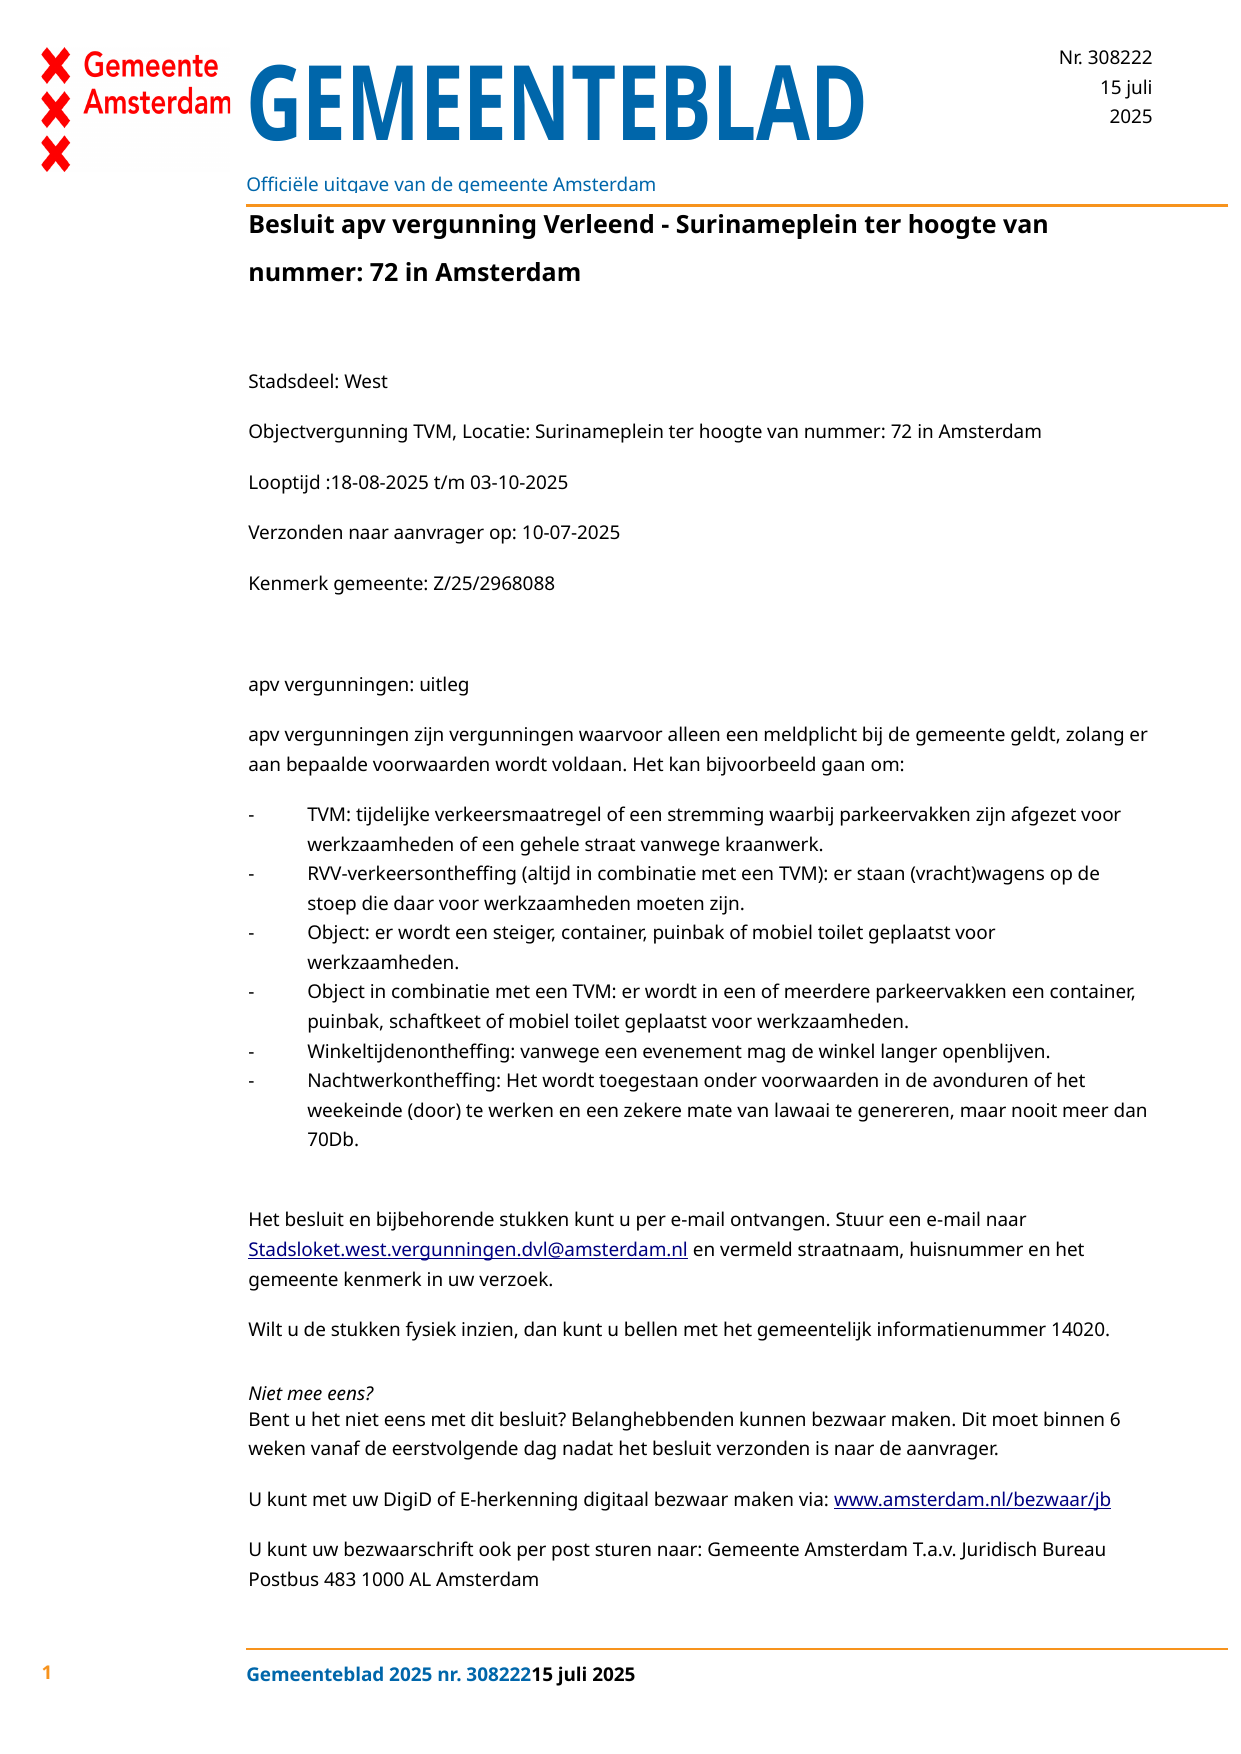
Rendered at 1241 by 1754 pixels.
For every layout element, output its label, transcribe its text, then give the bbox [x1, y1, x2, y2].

text Looptijd :18-08-2025 t/m 03-10-2025 [248, 469, 1152, 495]
picture [41, 47, 231, 172]
text U kunt uw bezwaarschrift ook per post sturen naar: Gemeente Amsterdam T.a.v. Juridisch Bureau Postbus 483 1000 AL Amsterdam [248, 1536, 1152, 1592]
text U kunt met uw DigiD of E-herkenning digitaal bezwaar maken via: www.amsterdam.nl/bezwaar/jb [248, 1486, 1152, 1512]
text Wilt u de stukken fysiek inzien, dan kunt u bellen met het gemeentelijk informatienummer 14020. [248, 1316, 1152, 1342]
text apv vergunningen: uitleg [248, 671, 1152, 697]
text Stadsdeel: West [248, 368, 1152, 394]
text Verzonden naar aanvrager op: 10-07-2025 [248, 519, 1152, 545]
list RVV-verkeersontheffing (altijd in combinatie met een TVM): er staan (vracht)wagens op de stoep die daar voor werkzaamheden moeten zijn. [248, 860, 1152, 916]
text apv vergunningen zijn vergunningen waarvoor alleen een meldplicht bij de gemeente geldt, zolang er aan bepaalde voorwaarden wordt voldaan. Het kan bijvoorbeeld gaan om: [248, 721, 1152, 777]
list Nachtwerkontheffing: Het wordt toegestaan onder voorwaarden in de avonduren of het weekeinde (door) te werken en een zekere mate van lawaai te genereren, maar nooit meer dan 70Db. [248, 1067, 1152, 1152]
text Bent u het niet eens met dit besluit? Belanghebbenden kunnen bezwaar maken. Dit moet binnen 6 weken vanaf de eerstvolgende dag nadat het besluit verzonden is naar de aanvrager. [248, 1406, 1152, 1461]
text Besluit apv vergunning Verleend - Surinameplein ter hoogte van nummer: 72 in Amsterdam [248, 207, 1152, 288]
list Object in combinatie met een TVM: er wordt in een of meerdere parkeervakken een container, puinbak, schaftkeet of mobiel toilet geplaatst voor werkzaamheden. [248, 979, 1152, 1034]
text Objectvergunning TVM, Locatie: Surinameplein ter hoogte van nummer: 72 in Amsterdam [248, 419, 1152, 444]
list TVM: tijdelijke verkeersmaatregel of een stremming waarbij parkeervakken zijn afgezet voor werkzaamheden of een gehele straat vanwege kraanwerk. [248, 801, 1152, 857]
text Het besluit en bijbehorende stukken kunt u per e-mail ontvangen. Stuur een e-mail naar Stadsloket.west.vergunningen.dvl@amsterdam.nl en vermeld straatnaam, huisnummer en het gemeente kenmerk in uw verzoek. [248, 1207, 1152, 1292]
list Winkeltijdenontheffing: vanwege een evenement mag de winkel langer openblijven. [248, 1038, 1152, 1064]
list Object: er wordt een steiger, container, puinbak of mobiel toilet geplaatst voor werkzaamheden. [248, 919, 1152, 975]
text Kenmerk gemeente: Z/25/2968088 [248, 570, 1152, 596]
text Niet mee eens? [248, 1380, 1152, 1406]
